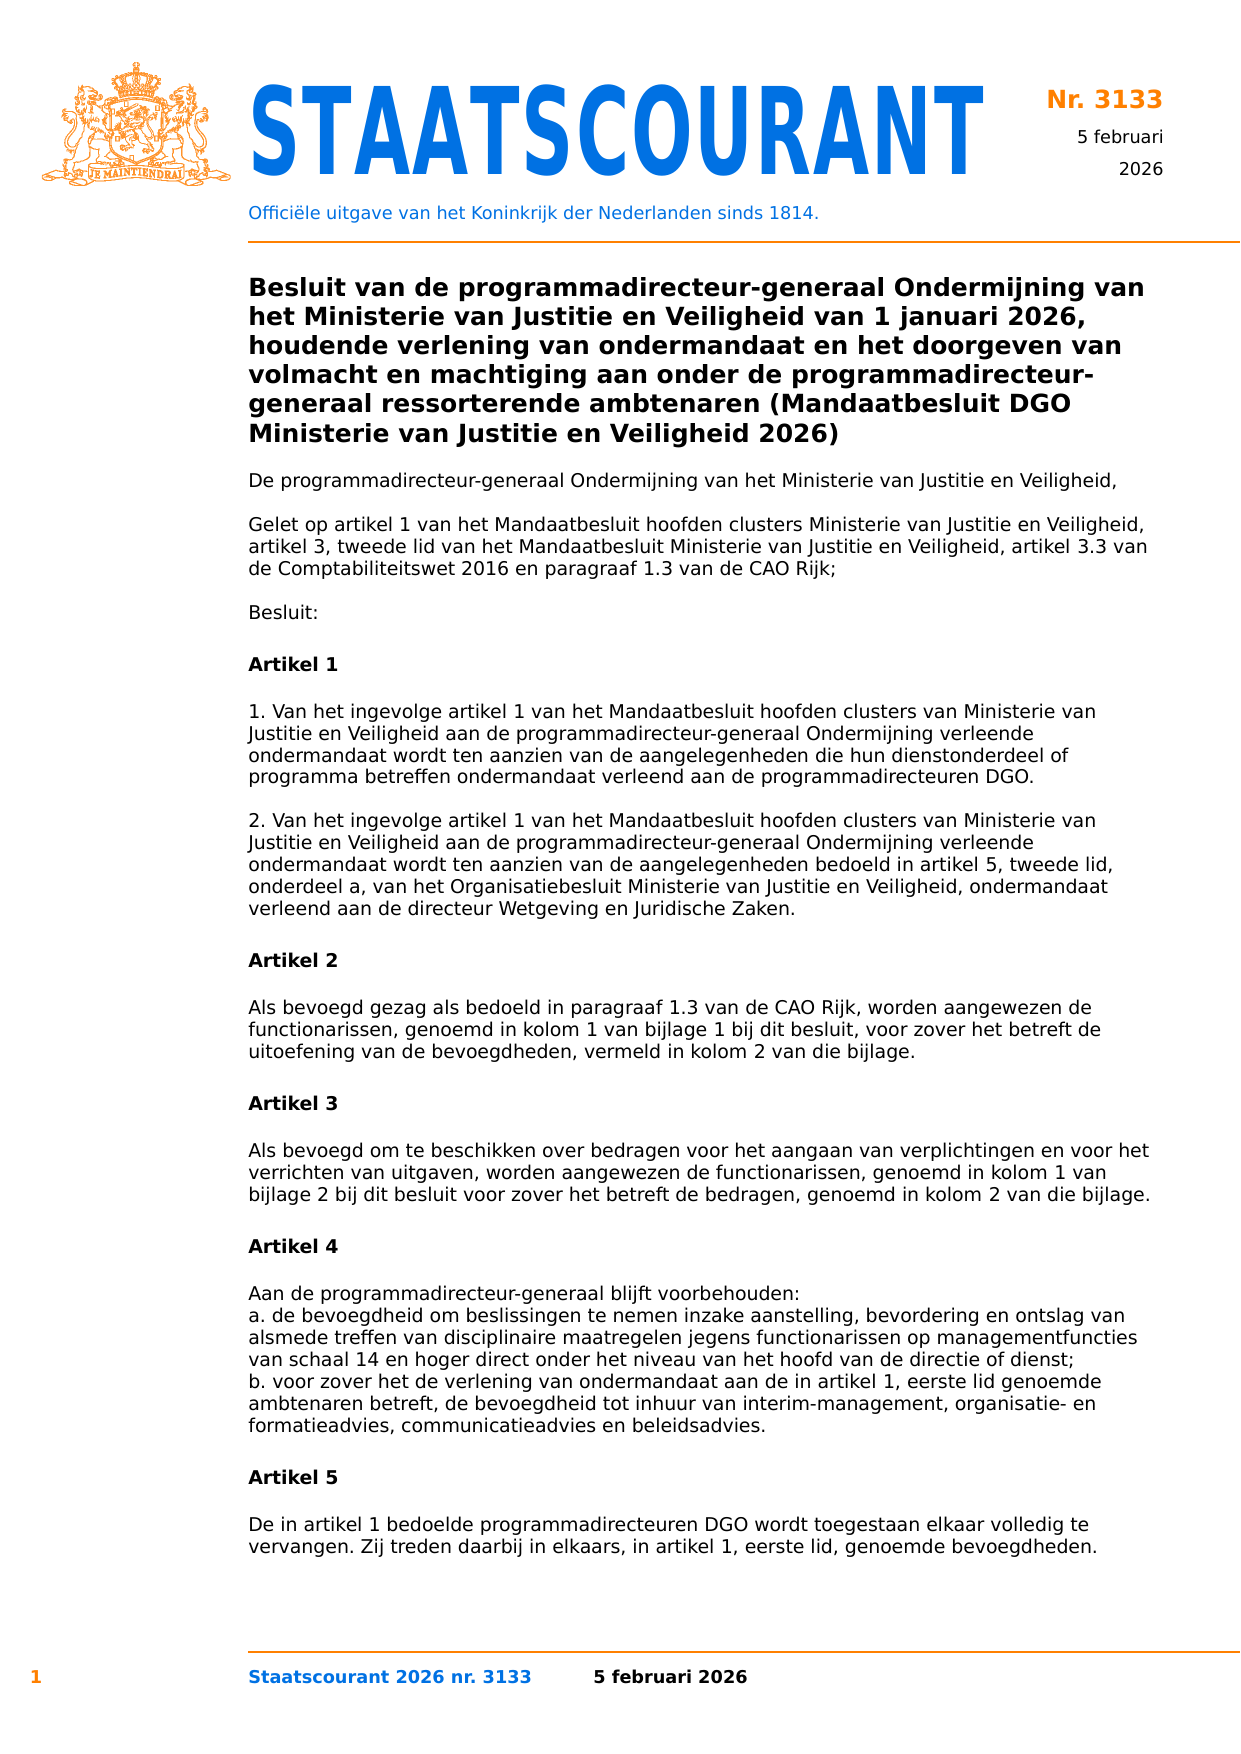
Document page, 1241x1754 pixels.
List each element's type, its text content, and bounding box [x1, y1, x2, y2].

table_cell 2026 [998, 153, 1240, 203]
subtitle Artikel 5 [248, 1467, 1163, 1489]
subtitle Artikel 2 [248, 950, 1163, 972]
table_cell 5 februari [998, 121, 1240, 153]
text b. voor zover het de verlening van ondermandaat aan de in artikel 1, eerste lid genoemde ambtenaren betreft, de bevoegdheid tot inhuur van interim-management, organisatie- en formatieadvies, communicatieadvies en beleidsadvies. [248, 1371, 1163, 1437]
text a. de bevoegdheid om beslissingen te nemen inzake aanstelling, bevordering en ontslag van alsmede treffen van disciplinaire maatregelen jegens functionarissen op managementfuncties van schaal 14 en hoger direct onder het niveau van het hoofd van de directie of dienst; [248, 1305, 1163, 1371]
table_cell Officiële uitgave van het Koninkrijk der Nederlanden sinds 1814. [248, 203, 1240, 241]
subtitle Besluit van de programmadirecteur-generaal Ondermijning van het Ministerie van Justitie en Veiligheid van 1 januari 2026, houdende verlening van ondermandaat en het doorgeven van volmacht en machtiging aan onder de programmadirecteur-generaal ressorterende ambtenaren (Mandaatbesluit DGO Ministerie van Justitie en Veiligheid 2026) [248, 273, 1163, 448]
text Besluit: [248, 602, 1163, 623]
text De in artikel 1 bedoelde programmadirecteuren DGO wordt toegestaan elkaar volledig te vervangen. Zij treden daarbij in elkaars, in artikel 1, eerste lid, genoemde bevoegdheden. [248, 1514, 1163, 1558]
text Aan de programmadirecteur-generaal blijft voorbehouden: [248, 1283, 1163, 1305]
subtitle Artikel 4 [248, 1236, 1163, 1258]
text Als bevoegd gezag als bedoeld in paragraaf 1.3 van de CAO Rijk, worden aangewezen de functionarissen, genoemd in kolom 1 van bijlage 1 bij dit besluit, voor zover het betreft de uitoefening van de bevoegdheden, vermeld in kolom 2 van die bijlage. [248, 997, 1163, 1063]
picture [41, 62, 231, 186]
subtitle Artikel 3 [248, 1093, 1163, 1115]
subtitle Artikel 1 [248, 653, 1163, 676]
text 2. Van het ingevolge artikel 1 van het Mandaatbesluit hoofden clusters van Ministerie van Justitie en Veiligheid aan de programmadirecteur-generaal Ondermijning verleende ondermandaat wordt ten aanzien van de aangelegenheden bedoeld in artikel 5, tweede lid, onderdeel a, van het Organisatiebesluit Ministerie van Justitie en Veiligheid, ondermandaat verleend aan de directeur Wetgeving en Juridische Zaken. [248, 810, 1163, 920]
text Gelet op artikel 1 van het Mandaatbesluit hoofden clusters Ministerie van Justitie en Veiligheid, artikel 3, tweede lid van het Mandaatbesluit Ministerie van Justitie en Veiligheid, artikel 3.3 van de Comptabiliteitswet 2016 en paragraaf 1.3 van de CAO Rijk; [248, 514, 1163, 580]
table_header [25, 62, 248, 241]
text Als bevoegd om te beschikken over bedragen voor het aangaan van verplichtingen en voor het verrichten van uitgaven, worden aangewezen de functionarissen, genoemd in kolom 1 van bijlage 2 bij dit besluit voor zover het betreft de bedragen, genoemd in kolom 2 van die bijlage. [248, 1140, 1163, 1206]
text 1. Van het ingevolge artikel 1 van het Mandaatbesluit hoofden clusters van Ministerie van Justitie en Veiligheid aan de programmadirecteur-generaal Ondermijning verleende ondermandaat wordt ten aanzien van de aangelegenheden die hun dienstonderdeel of programma betreffen ondermandaat verleend aan de programmadirecteuren DGO. [248, 701, 1163, 788]
text De programmadirecteur-generaal Ondermijning van het Ministerie van Justitie en Veiligheid, [248, 470, 1163, 492]
table_header Nr. 3133 [998, 62, 1240, 121]
table_header STAATSCOURANT [248, 62, 998, 203]
